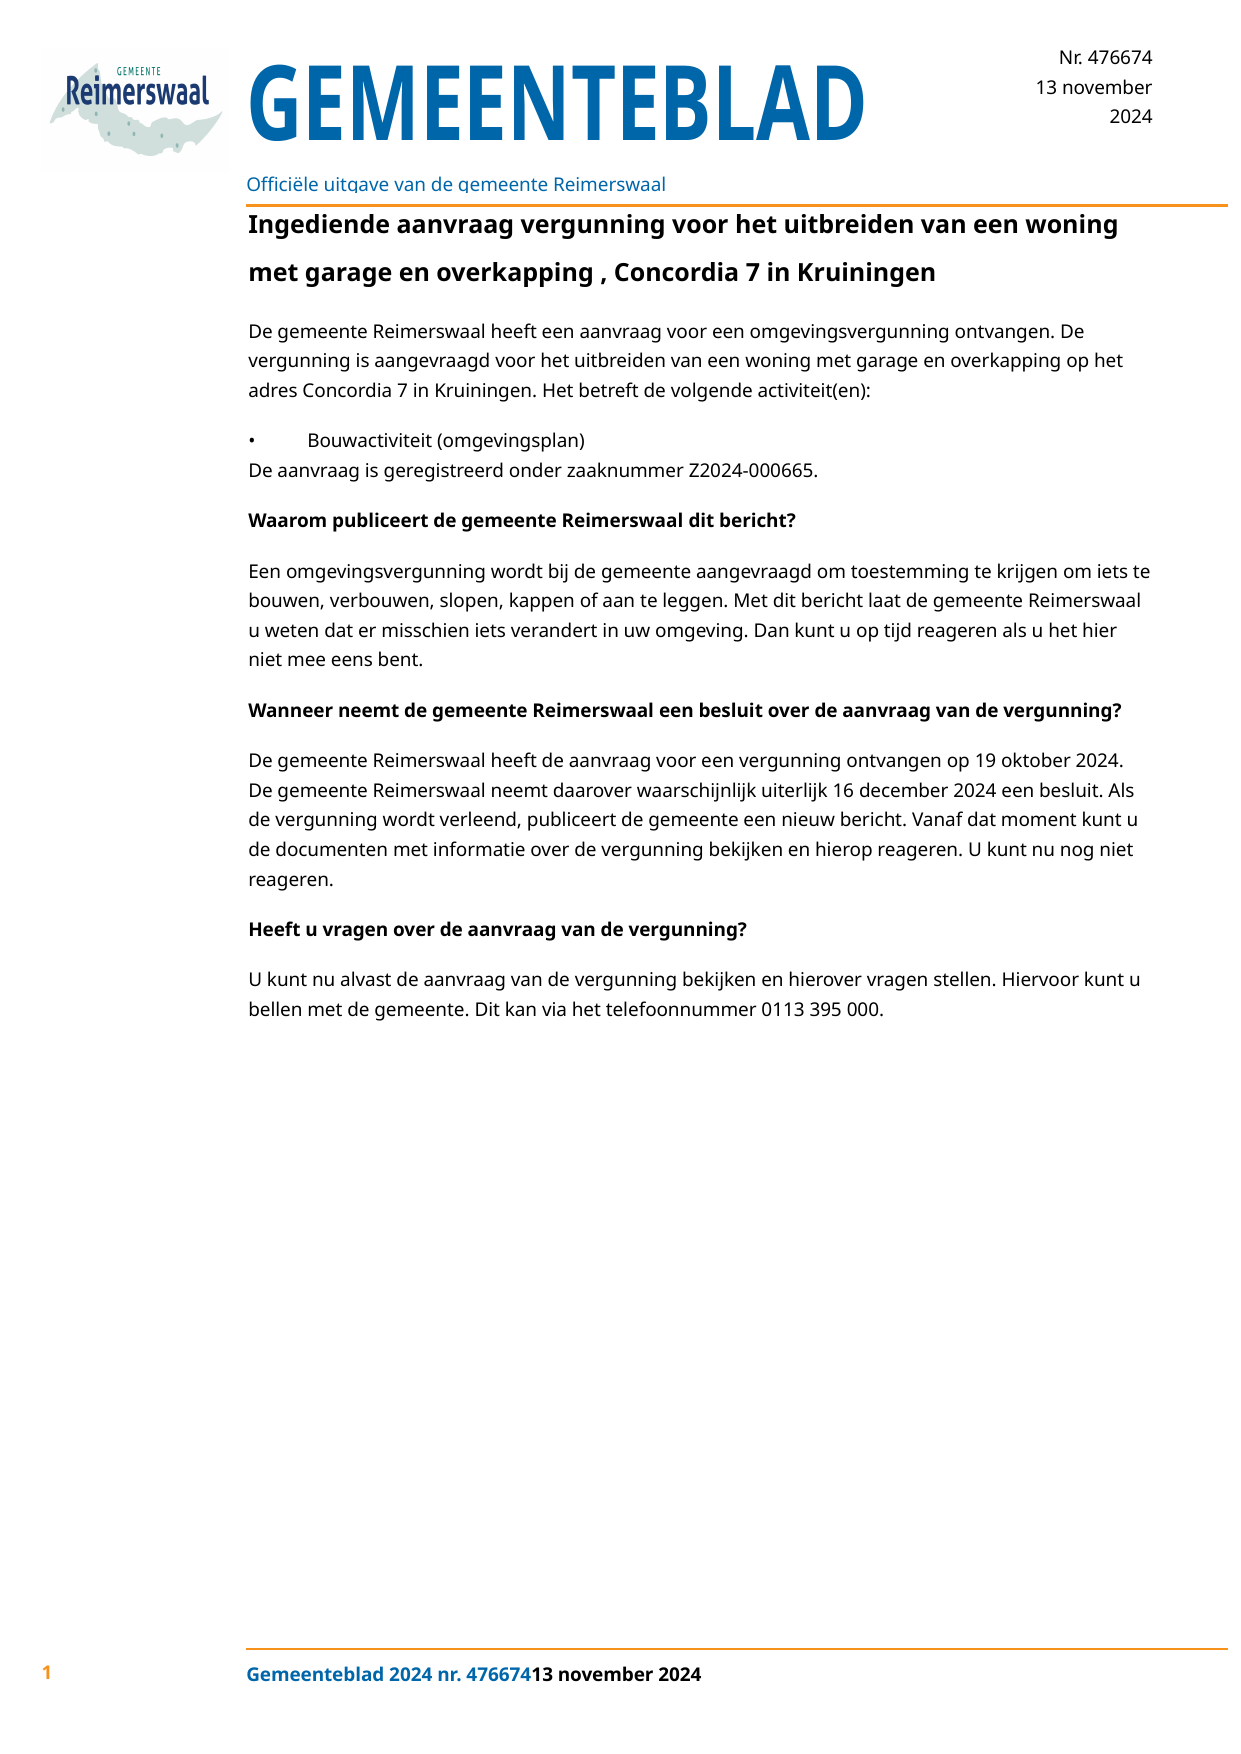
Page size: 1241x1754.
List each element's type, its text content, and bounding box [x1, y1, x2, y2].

text Wanneer neemt de gemeente Reimerswaal een besluit over de aanvraag van de vergunning? [248, 697, 1152, 723]
text U kunt nu alvast de aanvraag van de vergunning bekijken en hierover vragen stellen. Hiervoor kunt u bellen met de gemeente. Dit kan via het telefoonnummer 0113 395 000. [248, 967, 1152, 1022]
text Waarom publiceert de gemeente Reimerswaal dit bericht? [248, 507, 1152, 533]
text Een omgevingsvergunning wordt bij de gemeente aangevraagd om toestemming te krijgen om iets te bouwen, verbouwen, slopen, kappen of aan te leggen. Met dit bericht laat de gemeente Reimerswaal u weten dat er misschien iets verandert in uw omgeving. Dan kunt u op tijd reageren als u het hier niet mee eens bent. [248, 558, 1152, 672]
text De gemeente Reimerswaal heeft een aanvraag voor een omgevingsvergunning ontvangen. De vergunning is aangevraagd voor het uitbreiden van een woning met garage en overkapping op het adres Concordia 7 in Kruiningen. Het betreft de volgende activiteit(en): [248, 318, 1152, 403]
text De gemeente Reimerswaal heeft de aanvraag voor een vergunning ontvangen op 19 oktober 2024. De gemeente Reimerswaal neemt daarover waarschijnlijk uiterlijk 16 december 2024 een besluit. Als de vergunning wordt verleend, publiceert de gemeente een nieuw bericht. Vanaf dat moment kunt u de documenten met informatie over de vergunning bekijken en hierop reageren. U kunt nu nog niet reageren. [248, 747, 1152, 892]
text Heeft u vragen over de aanvraag van de vergunning? [248, 916, 1152, 942]
list Bouwactiviteit (omgevingsplan) [248, 427, 1152, 453]
text De aanvraag is geregistreerd onder zaaknummer Z2024-000665. [248, 457, 1152, 483]
text Ingediende aanvraag vergunning voor het uitbreiden van een woning met garage en overkapping , Concordia 7 in Kruiningen [248, 207, 1152, 288]
picture [41, 47, 231, 172]
